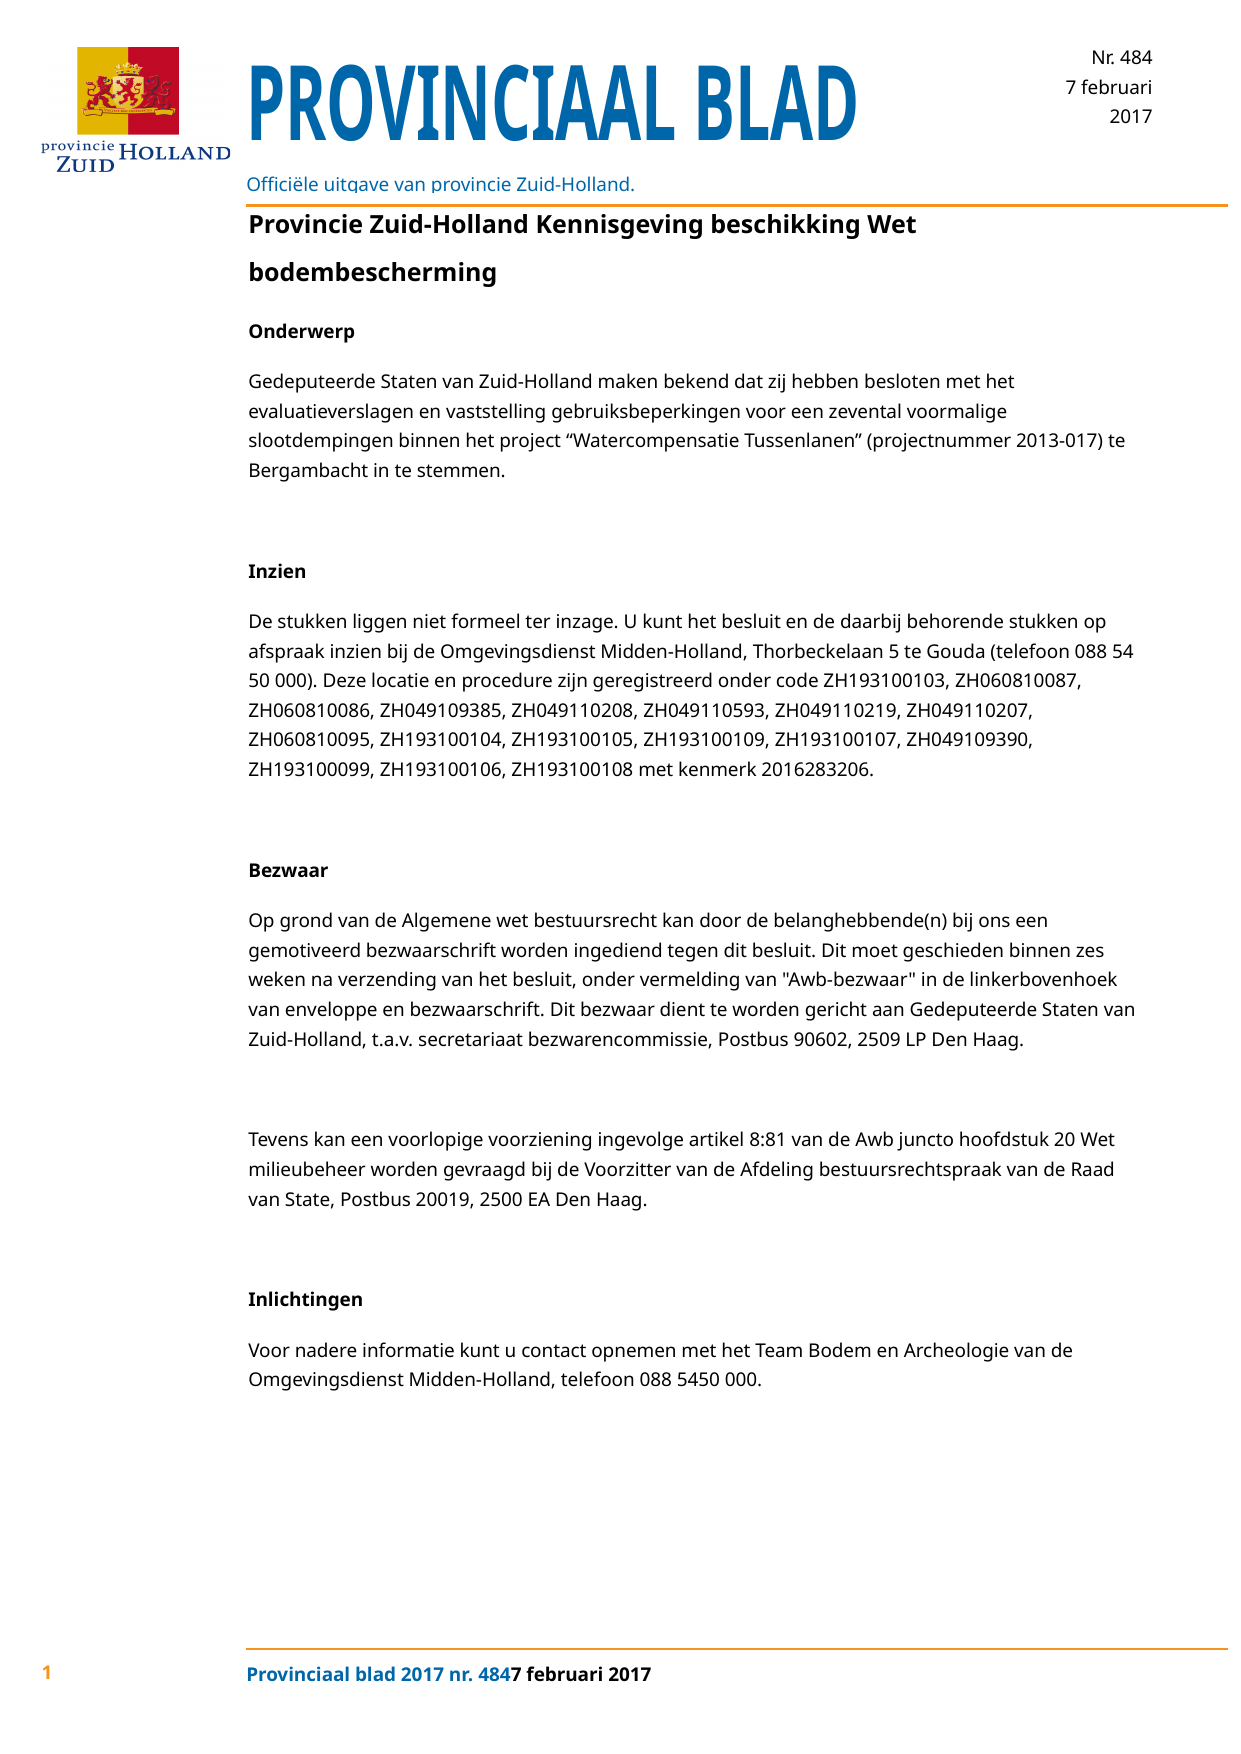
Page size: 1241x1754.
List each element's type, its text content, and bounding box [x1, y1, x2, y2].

text Provincie Zuid-Holland Kennisgeving beschikking Wet bodembescherming [248, 207, 1152, 288]
text Voor nadere informatie kunt u contact opnemen met het Team Bodem en Archeologie van de Omgevingsdienst Midden-Holland, telefoon 088 5450 000. [248, 1337, 1152, 1392]
text Gedeputeerde Staten van Zuid-Holland maken bekend dat zij hebben besloten met het evaluatieverslagen en vaststelling gebruiksbeperkingen voor een zevental voormalige slootdempingen binnen het project “Watercompensatie Tussenlanen” (projectnummer 2013-017) te Bergambacht in te stemmen. [248, 368, 1152, 483]
text De stukken liggen niet formeel ter inzage. U kunt het besluit en de daarbij behorende stukken op afspraak inzien bij de Omgevingsdienst Midden-Holland, Thorbeckelaan 5 te Gouda (telefoon 088 54 50 000). Deze locatie en procedure zijn geregistreerd onder code ZH193100103, ZH060810087, ZH060810086, ZH049109385, ZH049110208, ZH049110593, ZH049110219, ZH049110207, ZH060810095, ZH193100104, ZH193100105, ZH193100109, ZH193100107, ZH049109390, ZH193100099, ZH193100106, ZH193100108 met kenmerk 2016283206. [248, 608, 1152, 782]
text Bezwaar [248, 857, 1152, 883]
text Inlichtingen [248, 1287, 1152, 1312]
text Inzien [248, 558, 1152, 584]
text Op grond van de Algemene wet bestuursrecht kan door de belanghebbende(n) bij ons een gemotiveerd bezwaarschrift worden ingediend tegen dit besluit. Dit moet geschieden binnen zes weken na verzending van het besluit, onder vermelding van "Awb-bezwaar" in de linkerbovenhoek van enveloppe en bezwaarschrift. Dit bezwaar dient te worden gericht aan Gedeputeerde Staten van Zuid-Holland, t.a.v. secretariaat bezwarencommissie, Postbus 90602, 2509 LP Den Haag. [248, 907, 1152, 1052]
text Onderwerp [248, 318, 1152, 344]
text Tevens kan een voorlopige voorziening ingevolge artikel 8:81 van de Awb juncto hoofdstuk 20 Wet milieubeheer worden gevraagd bij de Voorzitter van de Afdeling bestuursrechtspraak van de Raad van State, Postbus 20019, 2500 EA Den Haag. [248, 1127, 1152, 1212]
picture [41, 47, 231, 172]
